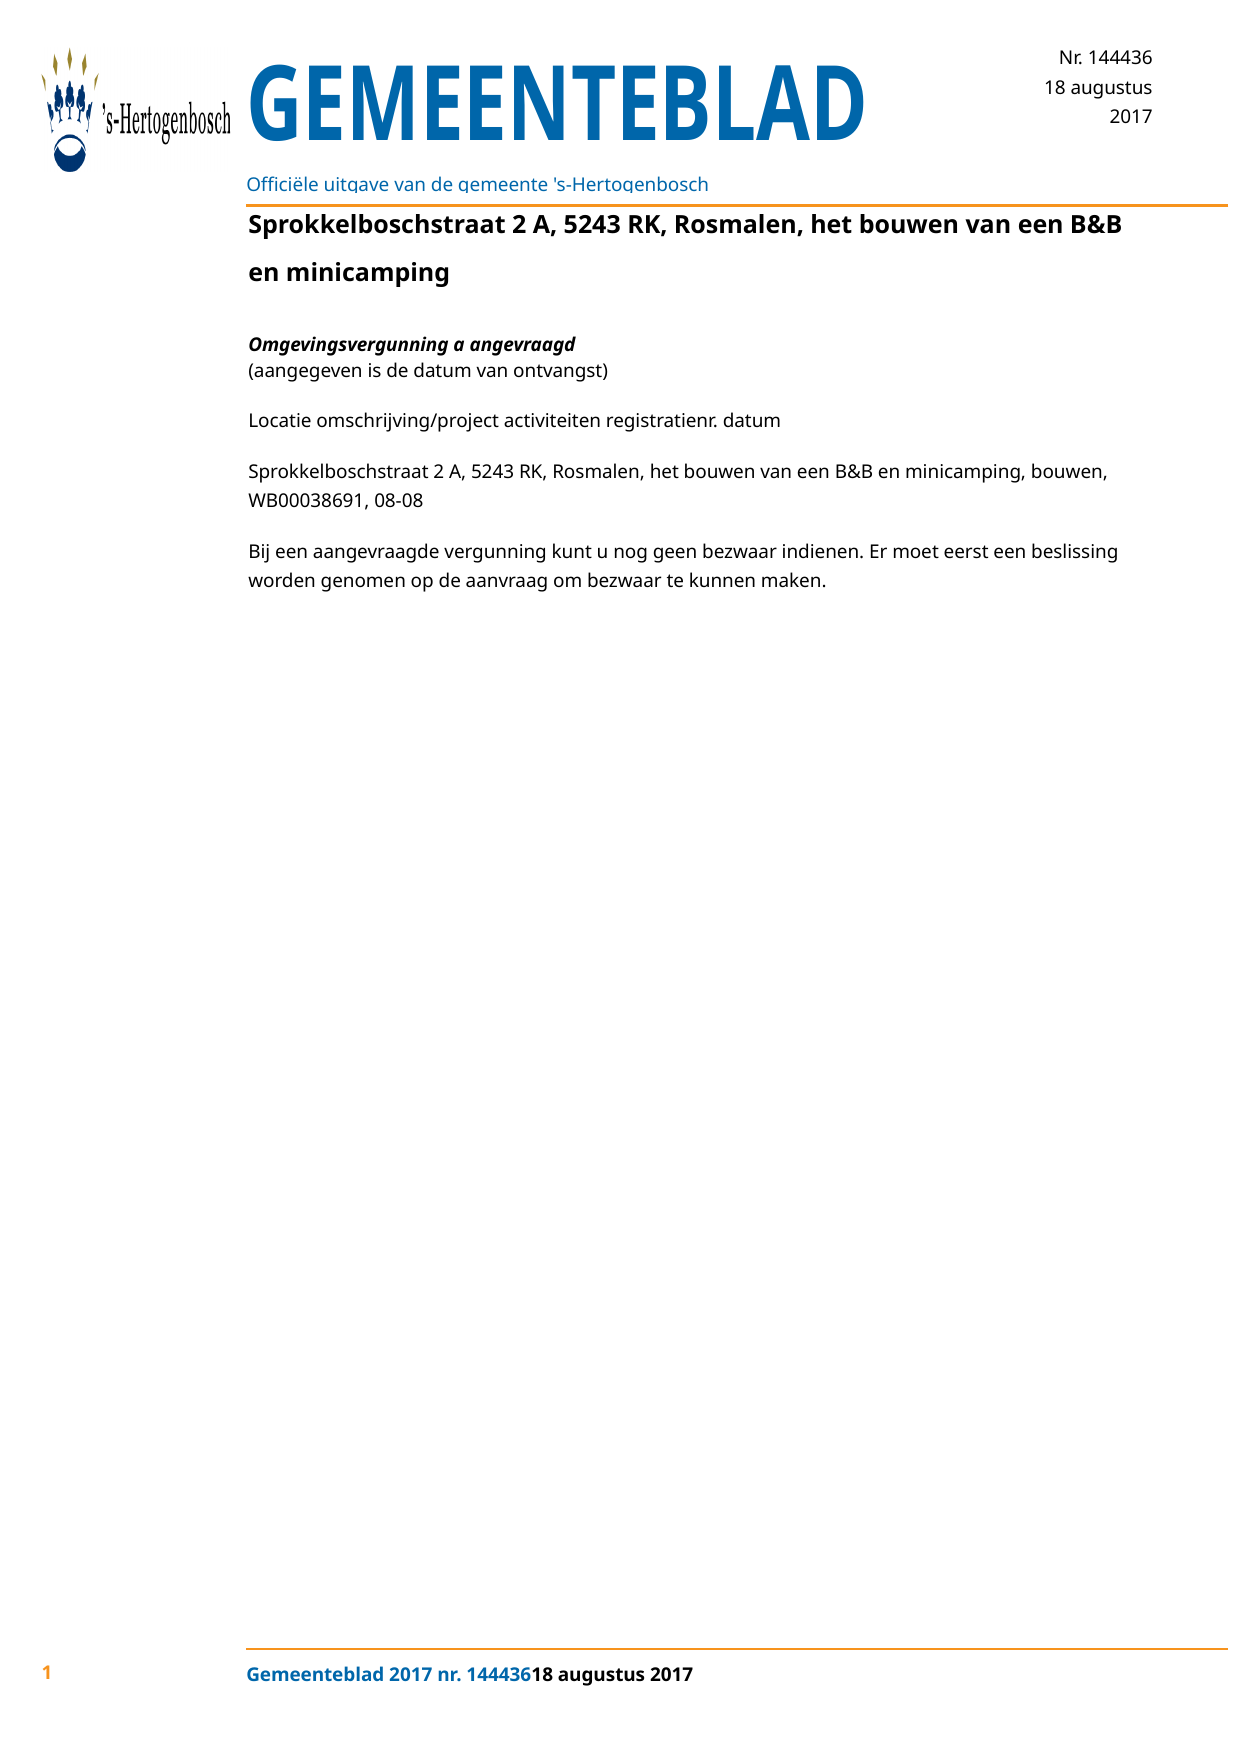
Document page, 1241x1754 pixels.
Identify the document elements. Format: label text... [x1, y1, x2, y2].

text Locatie omschrijving/project activiteiten registratienr. datum [248, 408, 1152, 433]
text Bij een aangevraagde vergunning kunt u nog geen bezwaar indienen. Er moet eerst een beslissing worden genomen op de aanvraag om bezwaar te kunnen maken. [248, 538, 1152, 593]
text Sprokkelboschstraat 2 A, 5243 RK, Rosmalen, het bouwen van een B&B en minicamping, bouwen, WB00038691, 08-08 [248, 458, 1152, 513]
text Sprokkelboschstraat 2 A, 5243 RK, Rosmalen, het bouwen van een B&B en minicamping [248, 207, 1152, 288]
text (aangegeven is de datum van ontvangst) [248, 357, 1152, 383]
picture [41, 47, 231, 172]
text Omgevingsvergunning a angevraagd [248, 331, 1152, 357]
